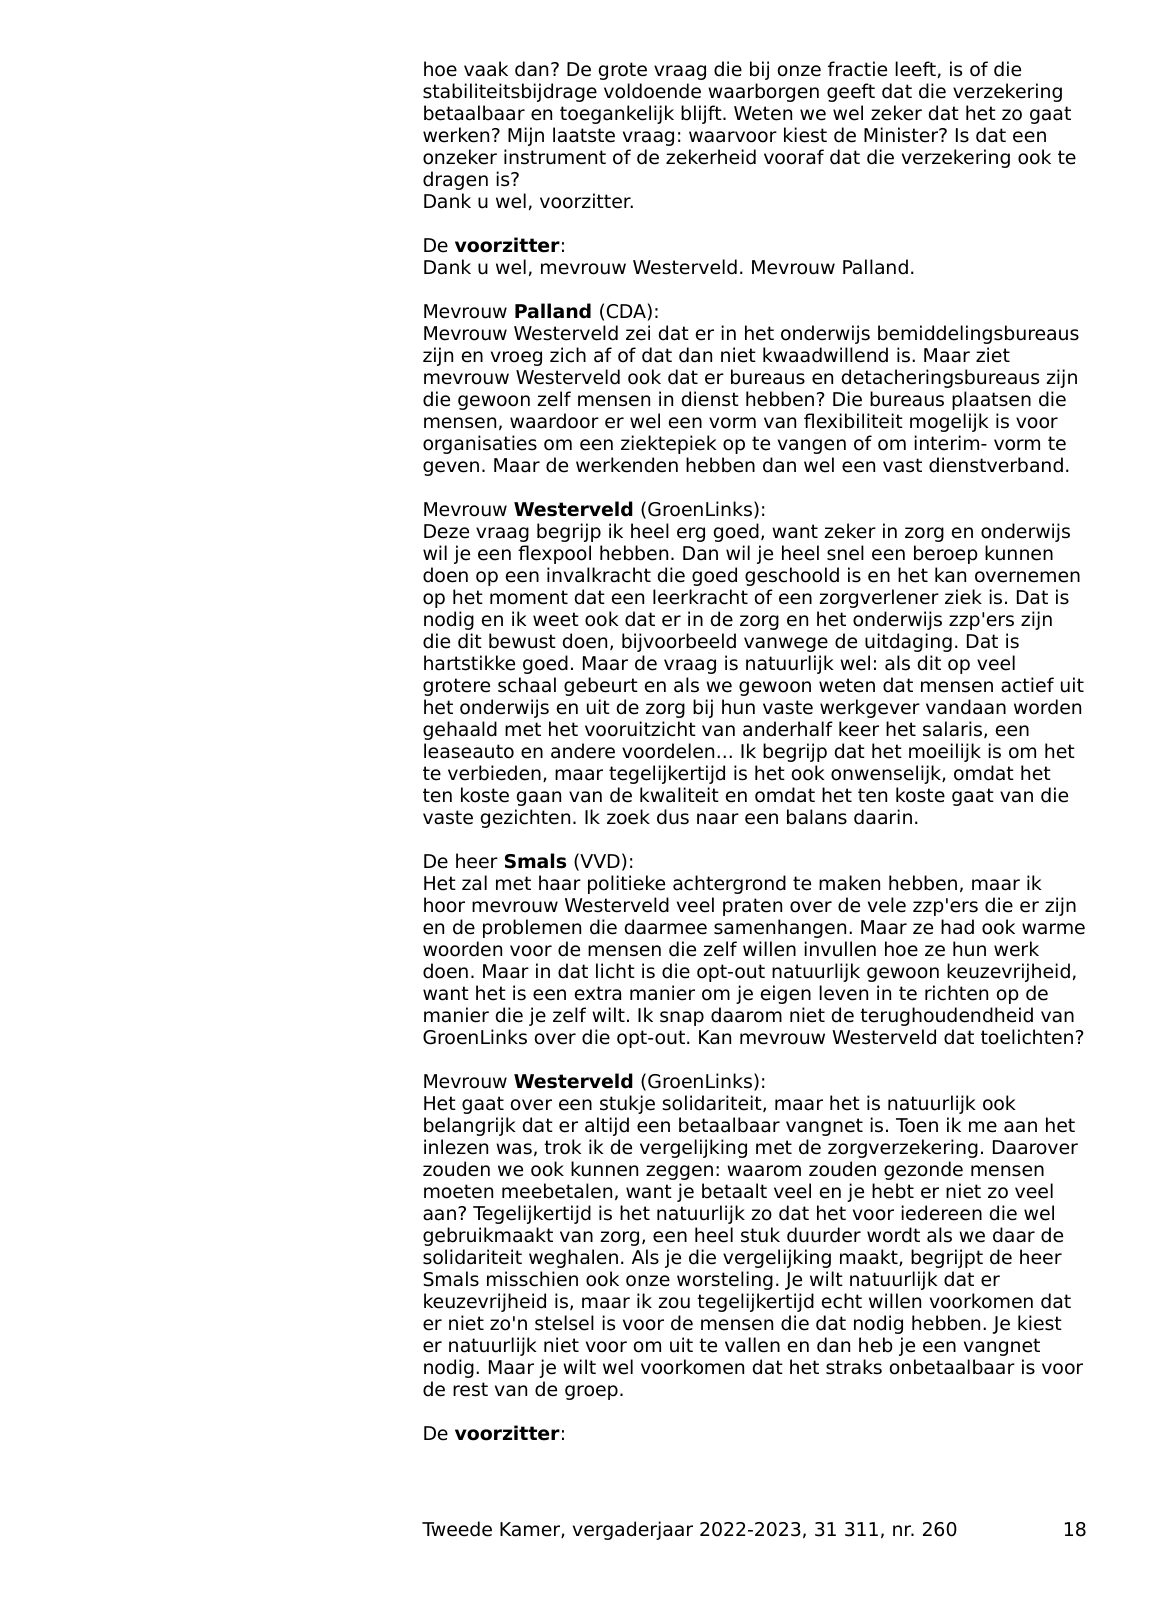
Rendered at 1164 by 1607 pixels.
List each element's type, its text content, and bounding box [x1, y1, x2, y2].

text Mevrouw Westerveld zei dat er in het onderwijs bemiddelingsbureaus zijn en vroeg zich af of dat dan niet kwaadwillend is. Maar ziet mevrouw Westerveld ook dat er bureaus en detacheringsbureaus zijn die gewoon zelf mensen in dienst hebben? Die bureaus plaatsen die mensen, waardoor er wel een vorm van flexibiliteit mogelijk is voor organisaties om een ziektepiek op te vangen of om interim- vorm te geven. Maar de werkenden hebben dan wel een vast dienstverband. [422, 323, 1087, 477]
text Mevrouw Westerveld (GroenLinks): [422, 499, 1087, 521]
text Dank u wel, mevrouw Westerveld. Mevrouw Palland. [422, 257, 1087, 279]
text De voorzitter: [422, 1423, 1087, 1445]
text Mevrouw Palland (CDA): [422, 301, 1087, 323]
text Deze vraag begrijp ik heel erg goed, want zeker in zorg en onderwijs wil je een flexpool hebben. Dan wil je heel snel een beroep kunnen doen op een invalkracht die goed geschoold is en het kan overnemen op het moment dat een leerkracht of een zorgverlener ziek is. Dat is nodig en ik weet ook dat er in de zorg en het onderwijs zzp'ers zijn die dit bewust doen, bijvoorbeeld vanwege de uitdaging. Dat is hartstikke goed. Maar de vraag is natuurlijk wel: als dit op veel grotere schaal gebeurt en als we gewoon weten dat mensen actief uit het onderwijs en uit de zorg bij hun vaste werkgever vandaan worden gehaald met het vooruitzicht van anderhalf keer het salaris, een leaseauto en andere voordelen... Ik begrijp dat het moeilijk is om het te verbieden, maar tegelijkertijd is het ook onwenselijk, omdat het ten koste gaan van de kwaliteit en omdat het ten koste gaat van die vaste gezichten. Ik zoek dus naar een balans daarin. [422, 521, 1087, 829]
text De voorzitter: [422, 235, 1087, 257]
text Mevrouw Westerveld (GroenLinks): [422, 1071, 1087, 1093]
text hoe vaak dan? De grote vraag die bij onze fractie leeft, is of die stabiliteitsbijdrage voldoende waarborgen geeft dat die verzekering betaalbaar en toegankelijk blijft. Weten we wel zeker dat het zo gaat werken? Mijn laatste vraag: waarvoor kiest de Minister? Is dat een onzeker instrument of de zekerheid vooraf dat die verzekering ook te dragen is? [422, 59, 1087, 191]
text Dank u wel, voorzitter. [422, 191, 1087, 213]
text Het zal met haar politieke achtergrond te maken hebben, maar ik hoor mevrouw Westerveld veel praten over de vele zzp'ers die er zijn en de problemen die daarmee samenhangen. Maar ze had ook warme woorden voor de mensen die zelf willen invullen hoe ze hun werk doen. Maar in dat licht is die opt-out natuurlijk gewoon keuzevrijheid, want het is een extra manier om je eigen leven in te richten op de manier die je zelf wilt. Ik snap daarom niet de terughoudendheid van GroenLinks over die opt-out. Kan mevrouw Westerveld dat toelichten? [422, 873, 1087, 1049]
text De heer Smals (VVD): [422, 851, 1087, 873]
text Het gaat over een stukje solidariteit, maar het is natuurlijk ook belangrijk dat er altijd een betaalbaar vangnet is. Toen ik me aan het inlezen was, trok ik de vergelijking met de zorgverzekering. Daarover zouden we ook kunnen zeggen: waarom zouden gezonde mensen moeten meebetalen, want je betaalt veel en je hebt er niet zo veel aan? Tegelijkertijd is het natuurlijk zo dat het voor iedereen die wel gebruikmaakt van zorg, een heel stuk duurder wordt als we daar de solidariteit weghalen. Als je die vergelijking maakt, begrijpt de heer Smals misschien ook onze worsteling. Je wilt natuurlijk dat er keuzevrijheid is, maar ik zou tegelijkertijd echt willen voorkomen dat er niet zo'n stelsel is voor de mensen die dat nodig hebben. Je kiest er natuurlijk niet voor om uit te vallen en dan heb je een vangnet nodig. Maar je wilt wel voorkomen dat het straks onbetaalbaar is voor de rest van de groep. [422, 1093, 1087, 1401]
